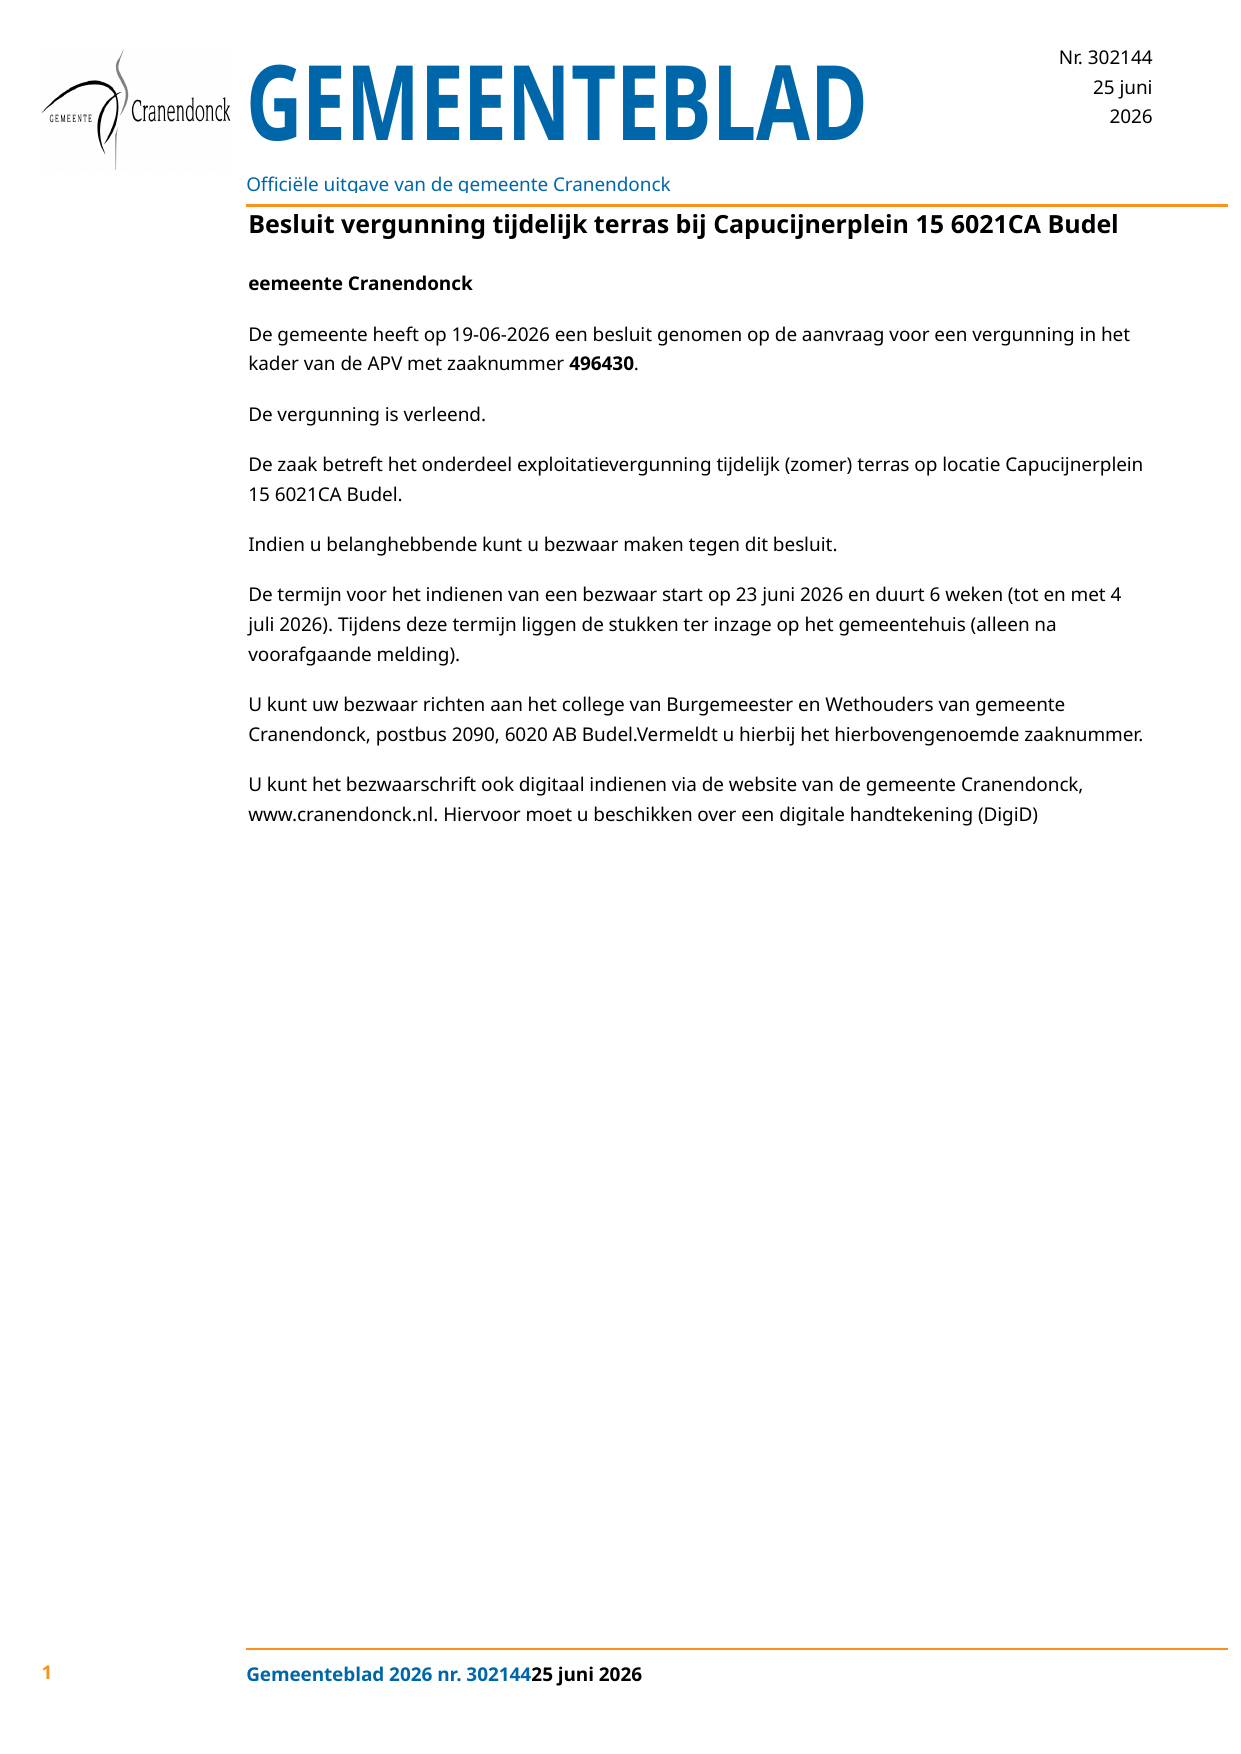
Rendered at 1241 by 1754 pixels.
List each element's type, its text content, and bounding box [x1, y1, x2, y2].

text De termijn voor het indienen van een bezwaar start op 23 juni 2026 en duurt 6 weken (tot en met 4 juli 2026). Tijdens deze termijn liggen de stukken ter inzage op het gemeentehuis (alleen na voorafgaande melding). [248, 582, 1152, 666]
text Indien u belanghebbende kunt u bezwaar maken tegen dit besluit. [248, 531, 1152, 557]
text eemeente Cranendonck [248, 270, 1152, 296]
text U kunt uw bezwaar richten aan het college van Burgemeester en Wethouders van gemeente Cranendonck, postbus 2090, 6020 AB Budel.Vermeldt u hierbij het hierbovengenoemde zaaknummer. [248, 691, 1152, 746]
text De zaak betreft het onderdeel exploitatievergunning tijdelijk (zomer) terras op locatie Capucijnerplein 15 6021CA Budel. [248, 451, 1152, 506]
text De vergunning is verleend. [248, 401, 1152, 426]
picture [41, 47, 231, 172]
text Besluit vergunning tijdelijk terras bij Capucijnerplein 15 6021CA Budel [248, 207, 1152, 241]
text U kunt het bezwaarschrift ook digitaal indienen via de website van de gemeente Cranendonck, www.cranendonck.nl. Hiervoor moet u beschikken over een digitale handtekening (DigiD) [248, 771, 1152, 826]
text De gemeente heeft op 19-06-2026 een besluit genomen op de aanvraag voor een vergunning in het kader van de APV met zaaknummer 496430. [248, 321, 1152, 376]
